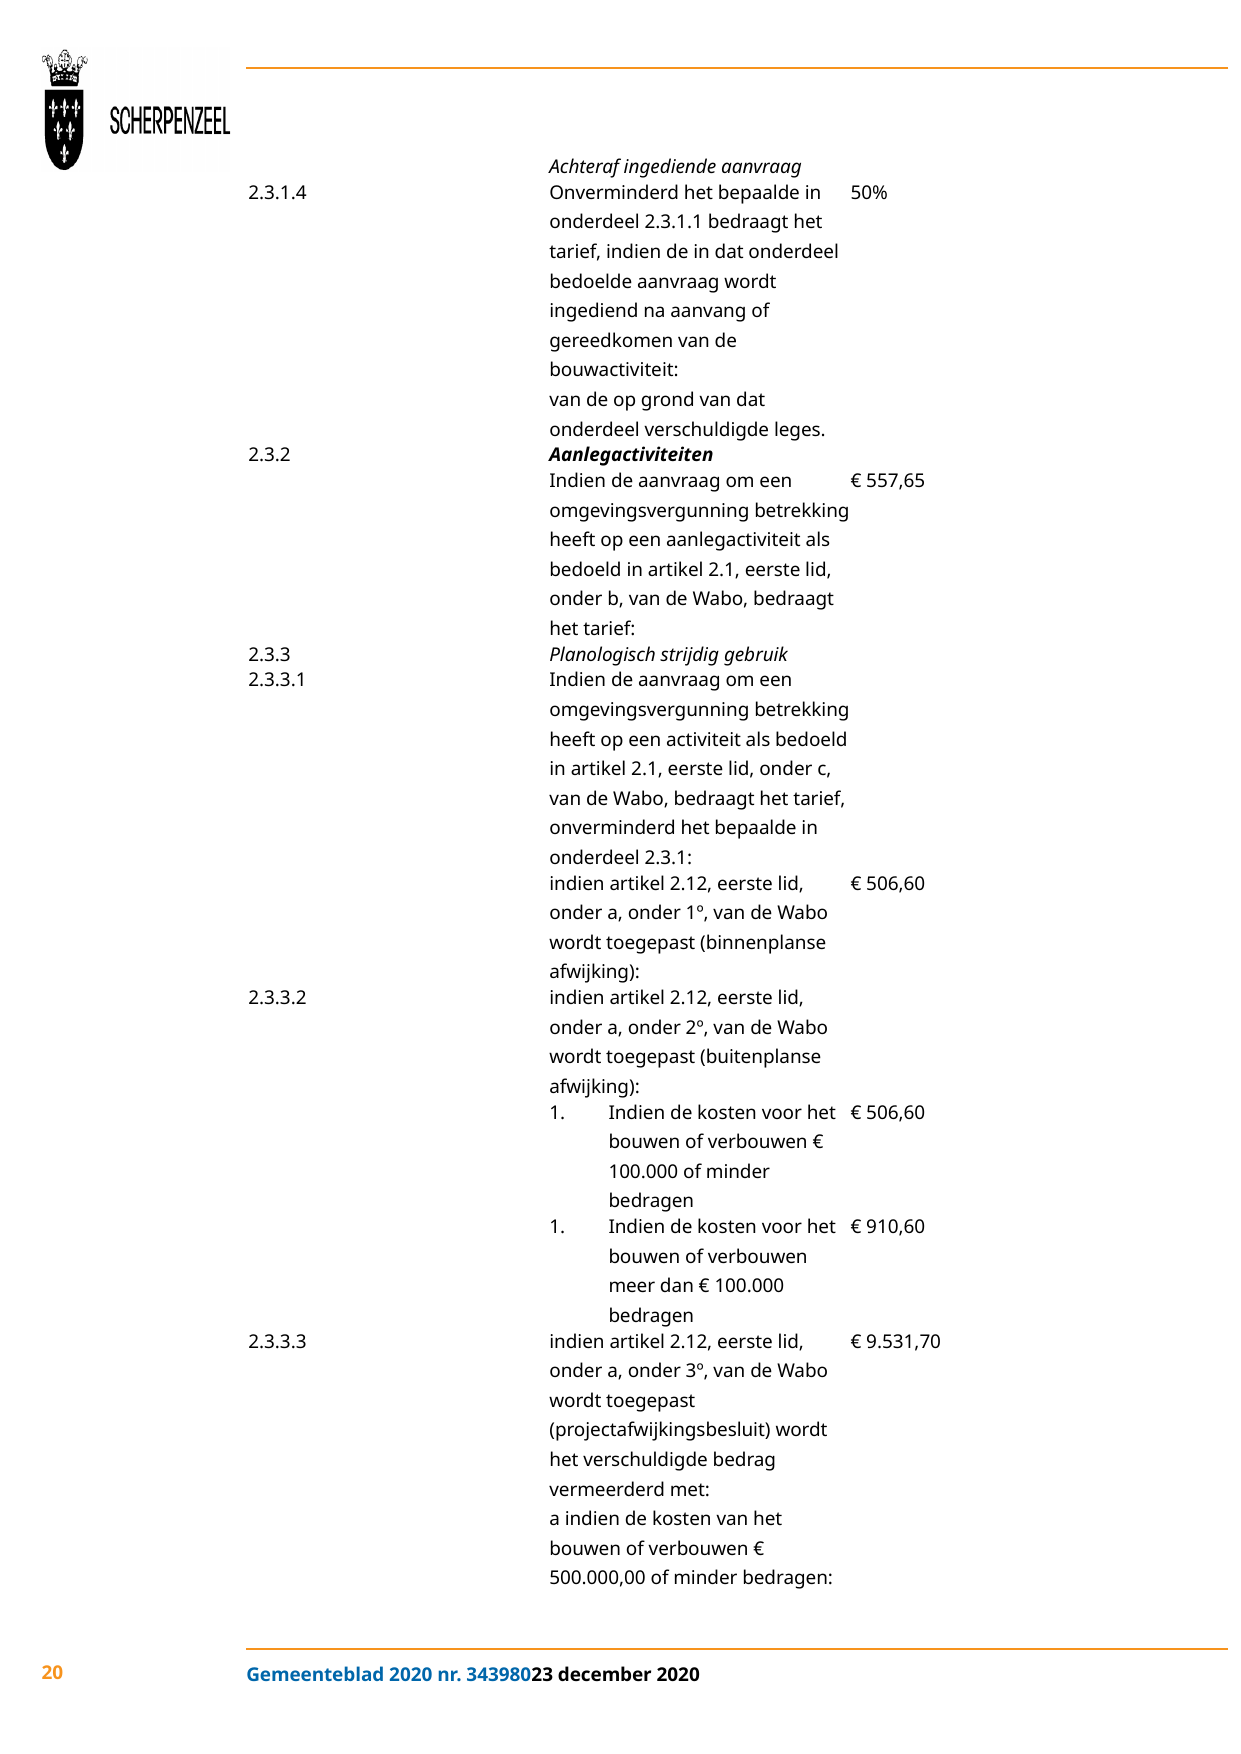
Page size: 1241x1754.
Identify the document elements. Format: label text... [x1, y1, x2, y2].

table_cell [850, 442, 1152, 467]
table_cell 2.3.3.2 [248, 984, 549, 1099]
table_cell 2.3.3.1 [248, 667, 549, 984]
table_cell Indien de aanvraag om een omgevingsvergunning betrekking heeft op een aanlegactiviteit als bedoeld in artikel 2.1, eerste lid, onder b, van de Wabo, bedraagt het tarief: [549, 467, 850, 641]
table_cell indien artikel 2.12, eerste lid, onder a, onder 2º, van de Wabo wordt toegepast (buitenplanse afwijking): [549, 984, 850, 1099]
table_cell € 557,65 [850, 467, 1152, 641]
table_cell Aanlegactiviteiten [549, 442, 850, 467]
table_cell € 506,60 [850, 1099, 1152, 1213]
table_cell 2.3.3 [248, 641, 549, 667]
table_cell [850, 641, 1152, 667]
table_cell Onverminderd het bepaalde in onderdeel 2.3.1.1 bedraagt het tarief, indien de in dat onderdeel bedoelde aanvraag wordt ingediend na aanvang of gereedkomen van de bouwactiviteit: van de op grond van dat onderdeel verschuldigde leges. [549, 179, 850, 442]
table_cell [248, 1099, 549, 1213]
table_cell [248, 467, 549, 641]
table_cell € 9.531,70 [850, 1328, 1152, 1590]
table_cell Planologisch strijdig gebruik [549, 641, 850, 667]
table_cell [850, 984, 1152, 1099]
table_cell Indien de kosten voor het bouwen of verbouwen € 100.000 of minder bedragen [549, 1099, 850, 1213]
table_cell indien artikel 2.12, eerste lid, onder a, onder 1º, van de Wabo wordt toegepast (binnenplanse afwijking): [549, 870, 850, 984]
table_header [248, 154, 549, 179]
table_cell [474, 95, 700, 121]
table_cell Indien de aanvraag om een omgevingsvergunning betrekking heeft op een activiteit als bedoeld in artikel 2.1, eerste lid, onder c, van de Wabo, bedraagt het tarief, onverminderd het bepaalde in onderdeel 2.3.1: [549, 667, 850, 870]
picture [41, 47, 231, 172]
table_cell € 506,60 [850, 870, 1152, 984]
table_cell Indien de kosten voor het bouwen of verbouwen meer dan € 100.000 bedragen [549, 1213, 850, 1328]
table_cell [248, 95, 474, 121]
table_cell € 910,60 [850, 1213, 1152, 1328]
table_header Achteraf ingediende aanvraag [549, 154, 850, 179]
table_header [850, 154, 1152, 179]
table_cell indien artikel 2.12, eerste lid, onder a, onder 3º, van de Wabo wordt toegepast (projectafwijkingsbesluit) wordt het verschuldigde bedrag vermeerderd met: a indien de kosten van het bouwen of verbouwen € 500.000,00 of minder bedragen: [549, 1328, 850, 1590]
table_cell [700, 95, 1152, 121]
table_cell 50% [850, 179, 1152, 442]
table_cell 2.3.3.3 [248, 1328, 549, 1590]
table_cell 2.3.1.4 [248, 179, 549, 442]
table_cell [248, 1213, 549, 1328]
table_cell 2.3.2 [248, 442, 549, 467]
table_cell [850, 667, 1152, 870]
